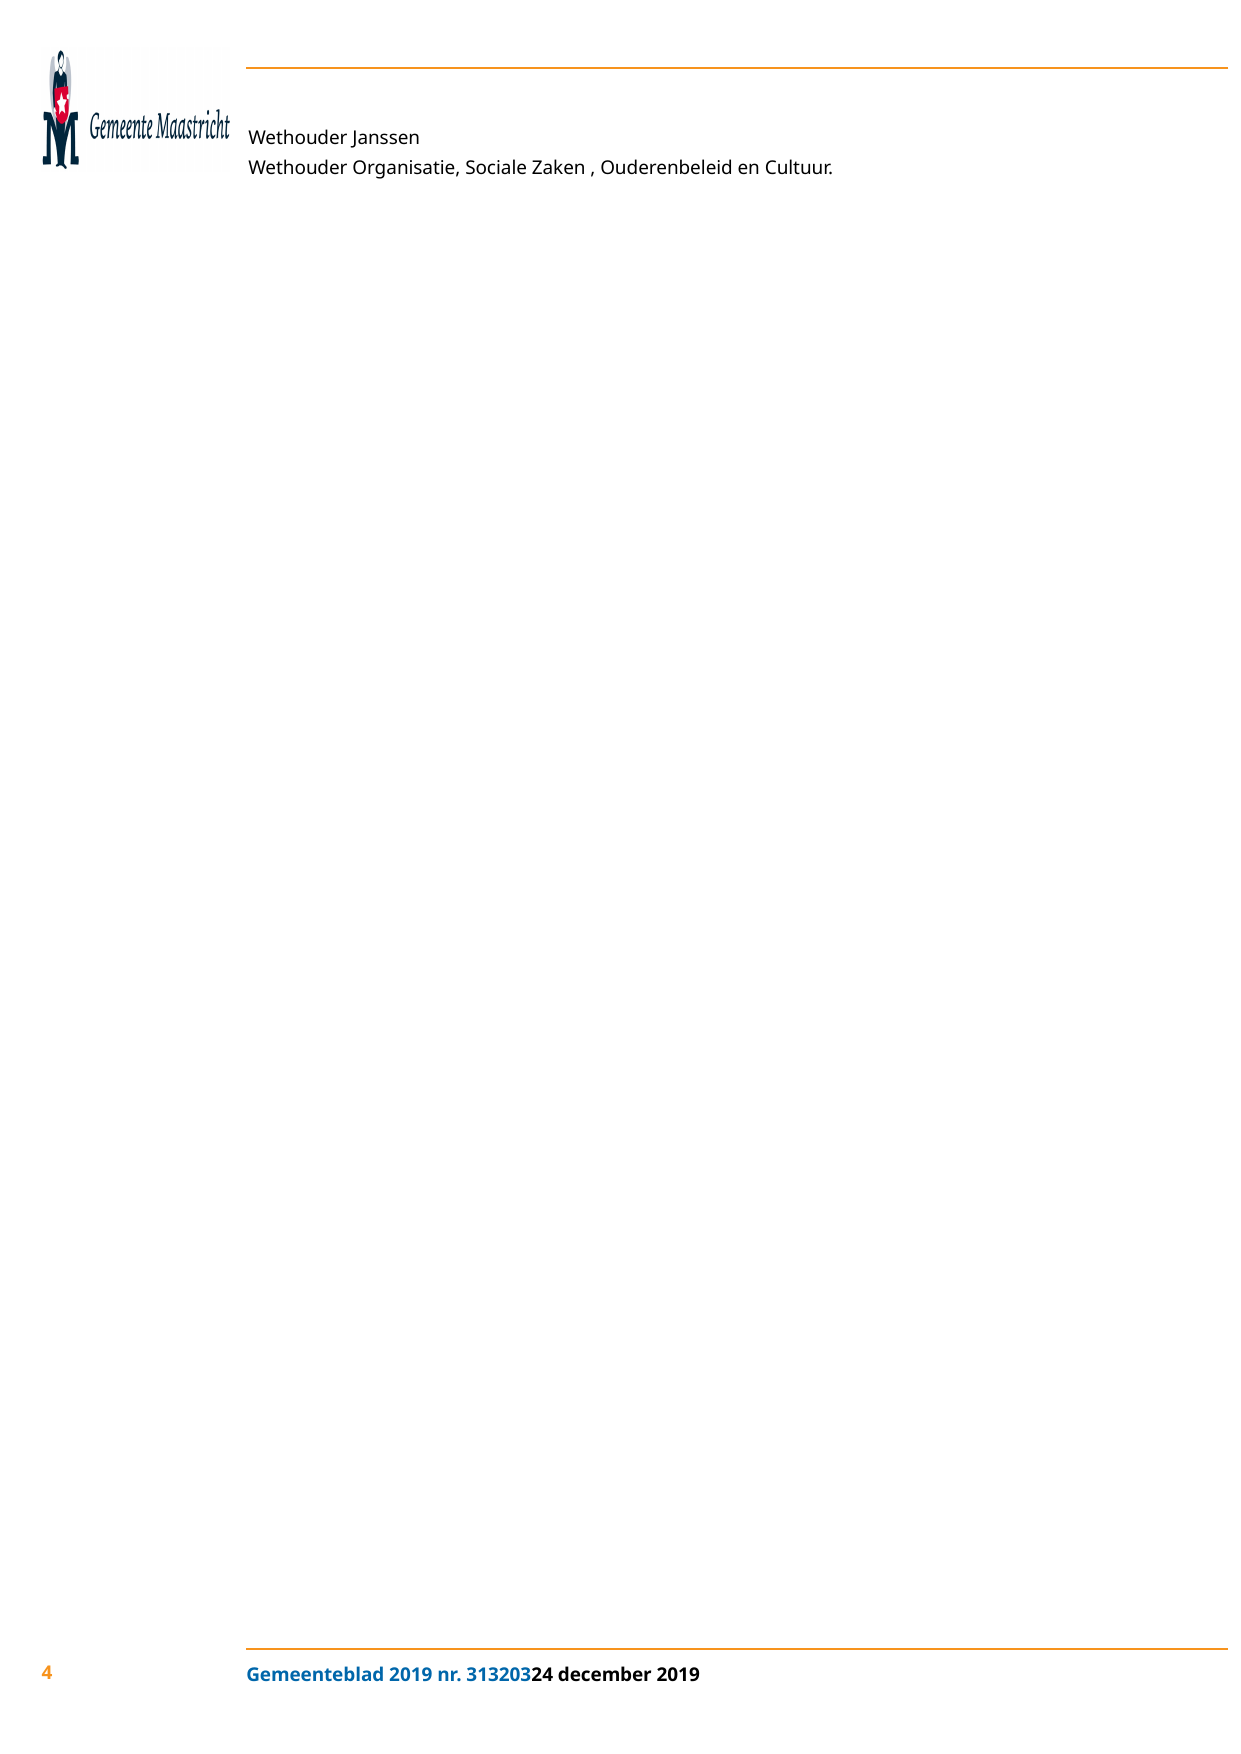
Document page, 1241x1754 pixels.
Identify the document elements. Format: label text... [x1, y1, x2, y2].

text Wethouder Organisatie, Sociale Zaken , Ouderenbeleid en Cultuur. [248, 154, 1152, 180]
picture [41, 47, 231, 172]
text Wethouder Janssen [248, 124, 1152, 150]
